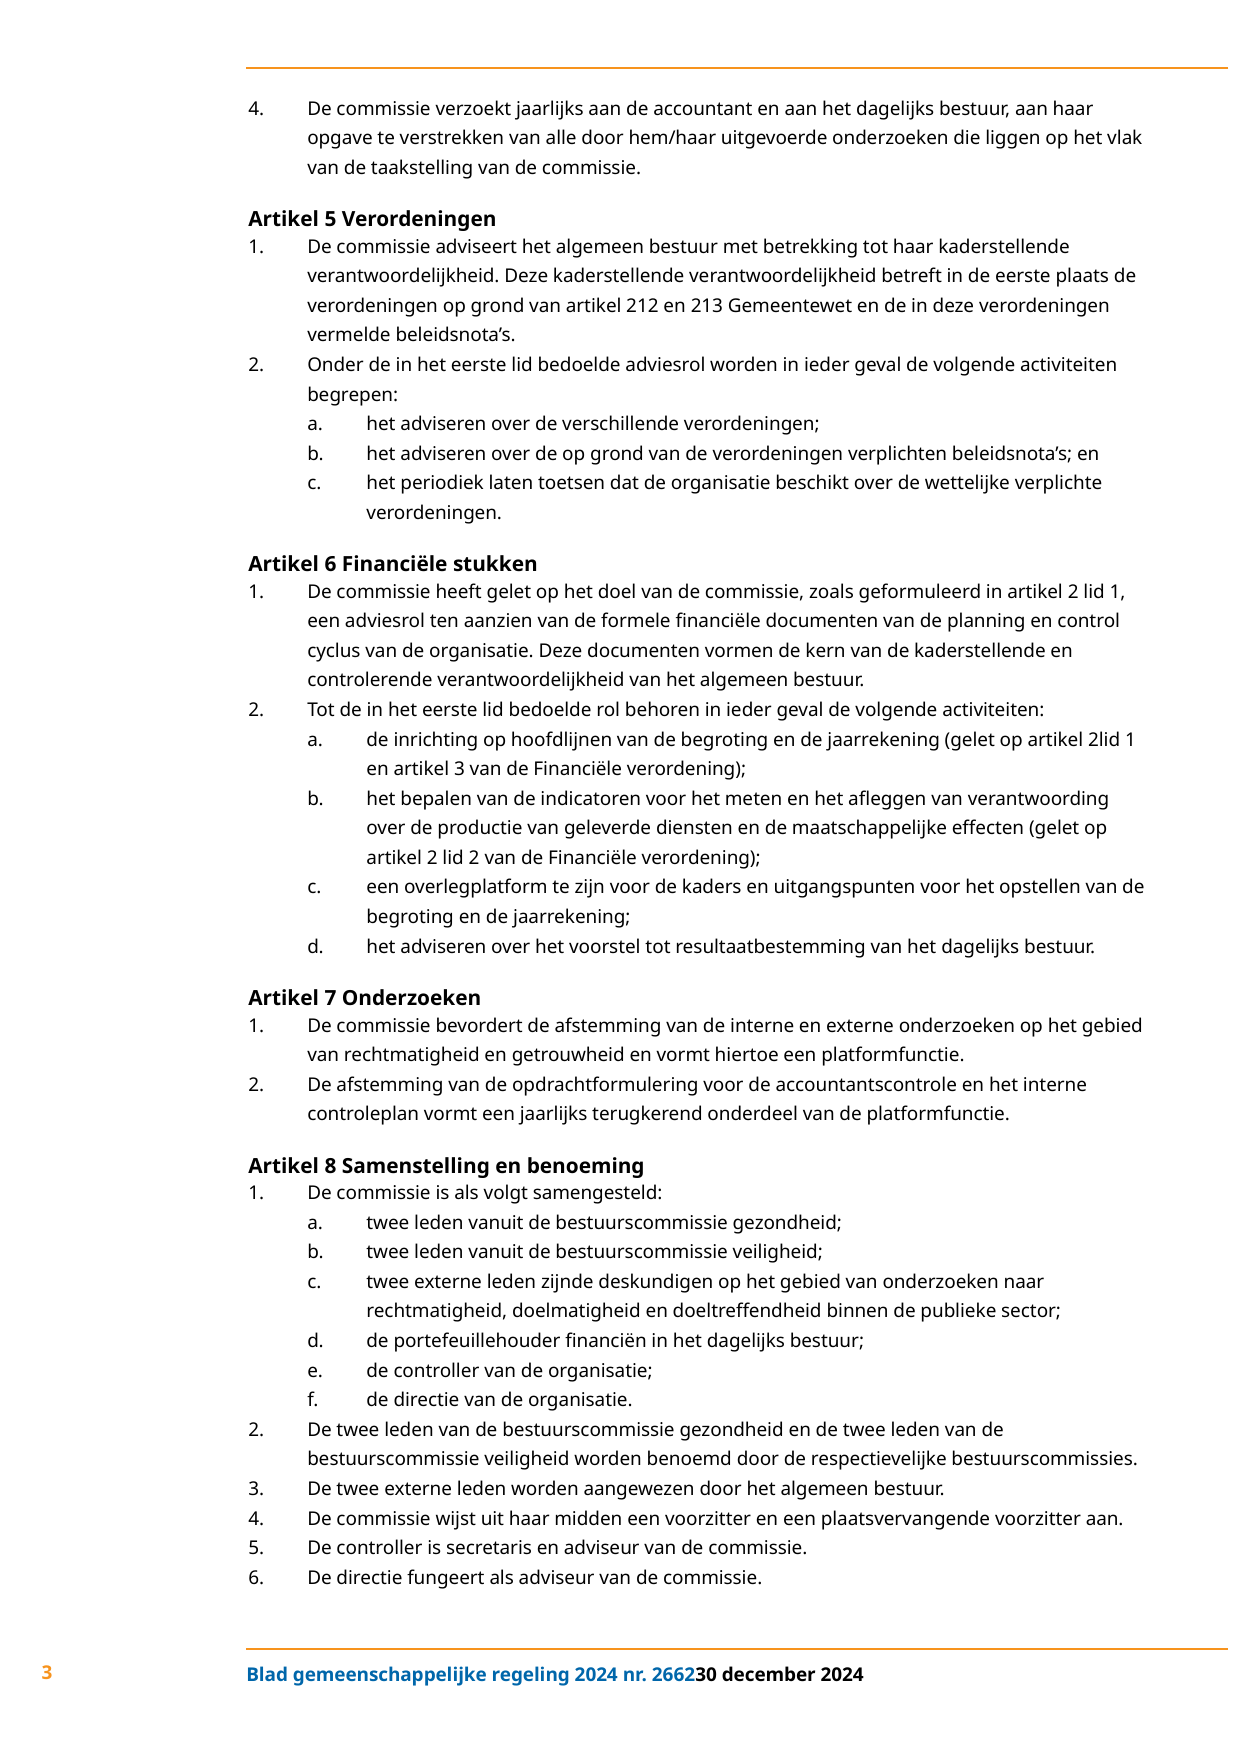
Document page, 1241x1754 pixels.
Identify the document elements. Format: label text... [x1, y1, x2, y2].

list het periodiek laten toetsen dat de organisatie beschikt over de wettelijke verplichte verordeningen. [307, 469, 1152, 525]
list De commissie wijst uit haar midden een voorzitter en een plaatsvervangende voorzitter aan. [248, 1505, 1152, 1531]
list het adviseren over de op grond van de verordeningen verplichten beleidsnota’s; en [307, 440, 1152, 466]
list De commissie is als volgt samengesteld: [248, 1179, 1152, 1205]
list een overlegplatform te zijn voor de kaders en uitgangspunten voor het opstellen van de begroting en de jaarrekening; [307, 874, 1152, 929]
list De commissie verzoekt jaarlijks aan de accountant en aan het dagelijks bestuur, aan haar opgave te verstrekken van alle door hem/haar uitgevoerde onderzoeken die liggen op het vlak van de taakstelling van de commissie. [248, 95, 1152, 180]
list twee externe leden zijnde deskundigen op het gebied van onderzoeken naar rechtmatigheid, doelmatigheid en doeltreffendheid binnen de publieke sector; [307, 1268, 1152, 1323]
list De commissie bevordert de afstemming van de interne en externe onderzoeken op het gebied van rechtmatigheid en getrouwheid en vormt hiertoe een platformfunctie. [248, 1012, 1152, 1067]
list twee leden vanuit de bestuurscommissie gezondheid; [307, 1209, 1152, 1235]
list De commissie adviseert het algemeen bestuur met betrekking tot haar kaderstellende verantwoordelijkheid. Deze kaderstellende verantwoordelijkheid betreft in de eerste plaats de verordeningen op grond van artikel 212 en 213 Gemeentewet en de in deze verordeningen vermelde beleidsnota’s. [248, 233, 1152, 347]
list De commissie heeft gelet op het doel van de commissie, zoals geformuleerd in artikel 2 lid 1, een adviesrol ten aanzien van de formele financiële documenten van de planning en control cyclus van de organisatie. Deze documenten vormen de kern van de kaderstellende en controlerende verantwoordelijkheid van het algemeen bestuur. [248, 578, 1152, 692]
text Artikel 7 Onderzoeken [248, 983, 1152, 1012]
text Artikel 8 Samenstelling en benoeming [248, 1151, 1152, 1179]
list De twee leden van de bestuurscommissie gezondheid en de twee leden van de bestuurscommissie veiligheid worden benoemd door de respectievelijke bestuurscommissies. [248, 1416, 1152, 1471]
list het bepalen van de indicatoren voor het meten en het afleggen van verantwoording over de productie van geleverde diensten en de maatschappelijke effecten (gelet op artikel 2 lid 2 van de Financiële verordening); [307, 785, 1152, 870]
list het adviseren over de verschillende verordeningen; [307, 410, 1152, 436]
picture [41, 47, 231, 172]
list de controller van de organisatie; [307, 1357, 1152, 1383]
list De directie fungeert als adviseur van de commissie. [248, 1564, 1152, 1590]
list de inrichting op hoofdlijnen van de begroting en de jaarrekening (gelet op artikel 2lid 1 en artikel 3 van de Financiële verordening); [307, 726, 1152, 781]
list De controller is secretaris en adviseur van de commissie. [248, 1534, 1152, 1560]
list Tot de in het eerste lid bedoelde rol behoren in ieder geval de volgende activiteiten: [248, 696, 1152, 722]
list twee leden vanuit de bestuurscommissie veiligheid; [307, 1238, 1152, 1264]
list de directie van de organisatie. [307, 1386, 1152, 1412]
text Artikel 5 Verordeningen [248, 204, 1152, 233]
list Onder de in het eerste lid bedoelde adviesrol worden in ieder geval de volgende activiteiten begrepen: [248, 351, 1152, 406]
list het adviseren over het voorstel tot resultaatbestemming van het dagelijks bestuur. [307, 933, 1152, 959]
text Artikel 6 Financiële stukken [248, 549, 1152, 578]
list de portefeuillehouder financiën in het dagelijks bestuur; [307, 1327, 1152, 1353]
list De afstemming van de opdrachtformulering voor de accountantscontrole en het interne controleplan vormt een jaarlijks terugkerend onderdeel van de platformfunctie. [248, 1071, 1152, 1126]
list De twee externe leden worden aangewezen door het algemeen bestuur. [248, 1475, 1152, 1501]
